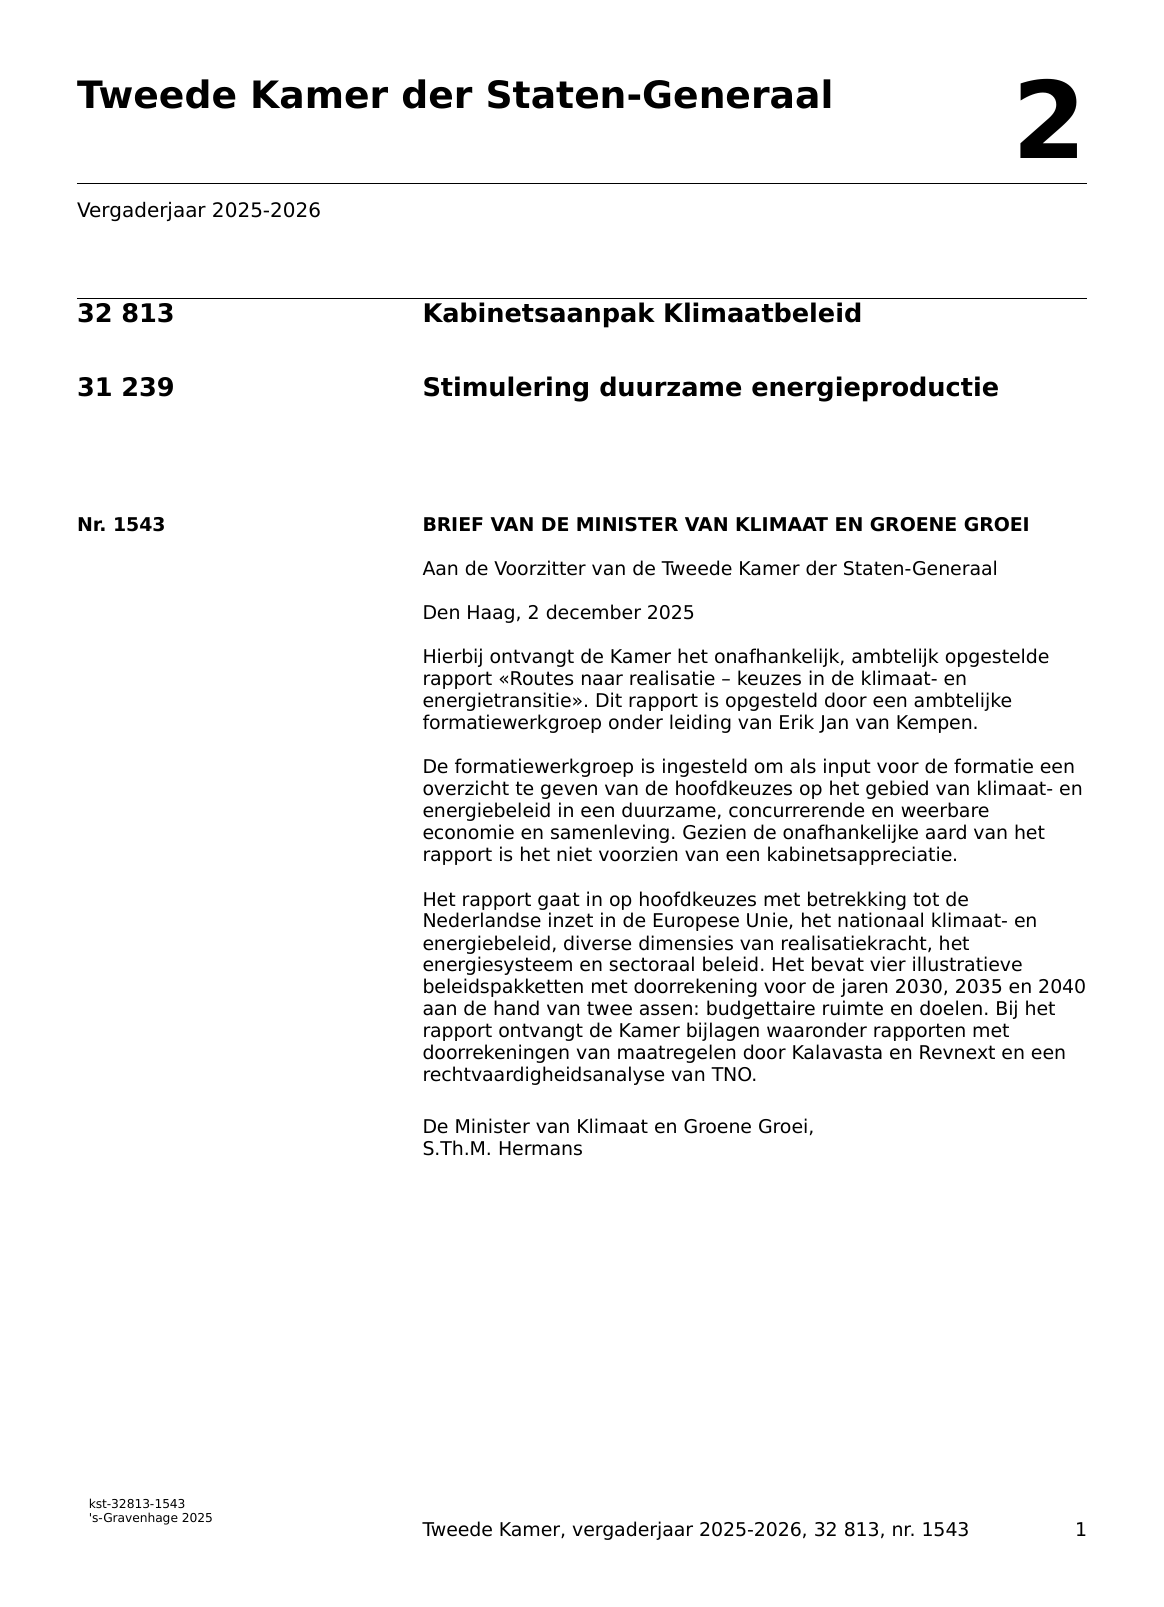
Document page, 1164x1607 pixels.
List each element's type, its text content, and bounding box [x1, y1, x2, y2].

text kst-32813-1543 [88, 1497, 323, 1511]
table_cell Vergaderjaar 2025-2026 [77, 184, 1087, 298]
text De Minister van Klimaat en Groene Groei, S.Th.M. Hermans [422, 1116, 1087, 1160]
subtitle 31 239 Stimulering duurzame energieproductie [77, 373, 1087, 403]
table_header Tweede Kamer der Staten-Generaal [77, 59, 886, 183]
table_header 2 [886, 59, 1087, 183]
subtitle Nr. 1543 BRIEF VAN DE MINISTER VAN KLIMAAT EN GROENE GROEI [77, 514, 1087, 536]
text Aan de Voorzitter van de Tweede Kamer der Staten-Generaal [422, 558, 1087, 580]
text Den Haag, 2 december 2025 [422, 602, 1087, 624]
text Hierbij ontvangt de Kamer het onafhankelijk, ambtelijk opgestelde rapport «Routes naar realisatie – keuzes in de klimaat- en energietransitie». Dit rapport is opgesteld door een ambtelijke formatiewerkgroep onder leiding van Erik Jan van Kempen. [422, 646, 1087, 734]
text De formatiewerkgroep is ingesteld om als input voor de formatie een overzicht te geven van de hoofdkeuzes op het gebied van klimaat- en energiebeleid in een duurzame, concurrerende en weerbare economie en samenleving. Gezien de onafhankelijke aard van het rapport is het niet voorzien van een kabinetsappreciatie. [422, 756, 1087, 866]
subtitle 32 813 Kabinetsaanpak Klimaatbeleid [77, 299, 1087, 329]
text Het rapport gaat in op hoofdkeuzes met betrekking tot de Nederlandse inzet in de Europese Unie, het nationaal klimaat- en energiebeleid, diverse dimensies van realisatiekracht, het energiesysteem en sectoraal beleid. Het bevat vier illustratieve beleidspakketten met doorrekening voor de jaren 2030, 2035 en 2040 aan de hand van twee assen: budgettaire ruimte en doelen. Bij het rapport ontvangt de Kamer bijlagen waaronder rapporten met doorrekeningen van maatregelen door Kalavasta en Revnext en een rechtvaardigheidsanalyse van TNO. [422, 888, 1087, 1086]
text 's-Gravenhage 2025 [88, 1511, 323, 1525]
